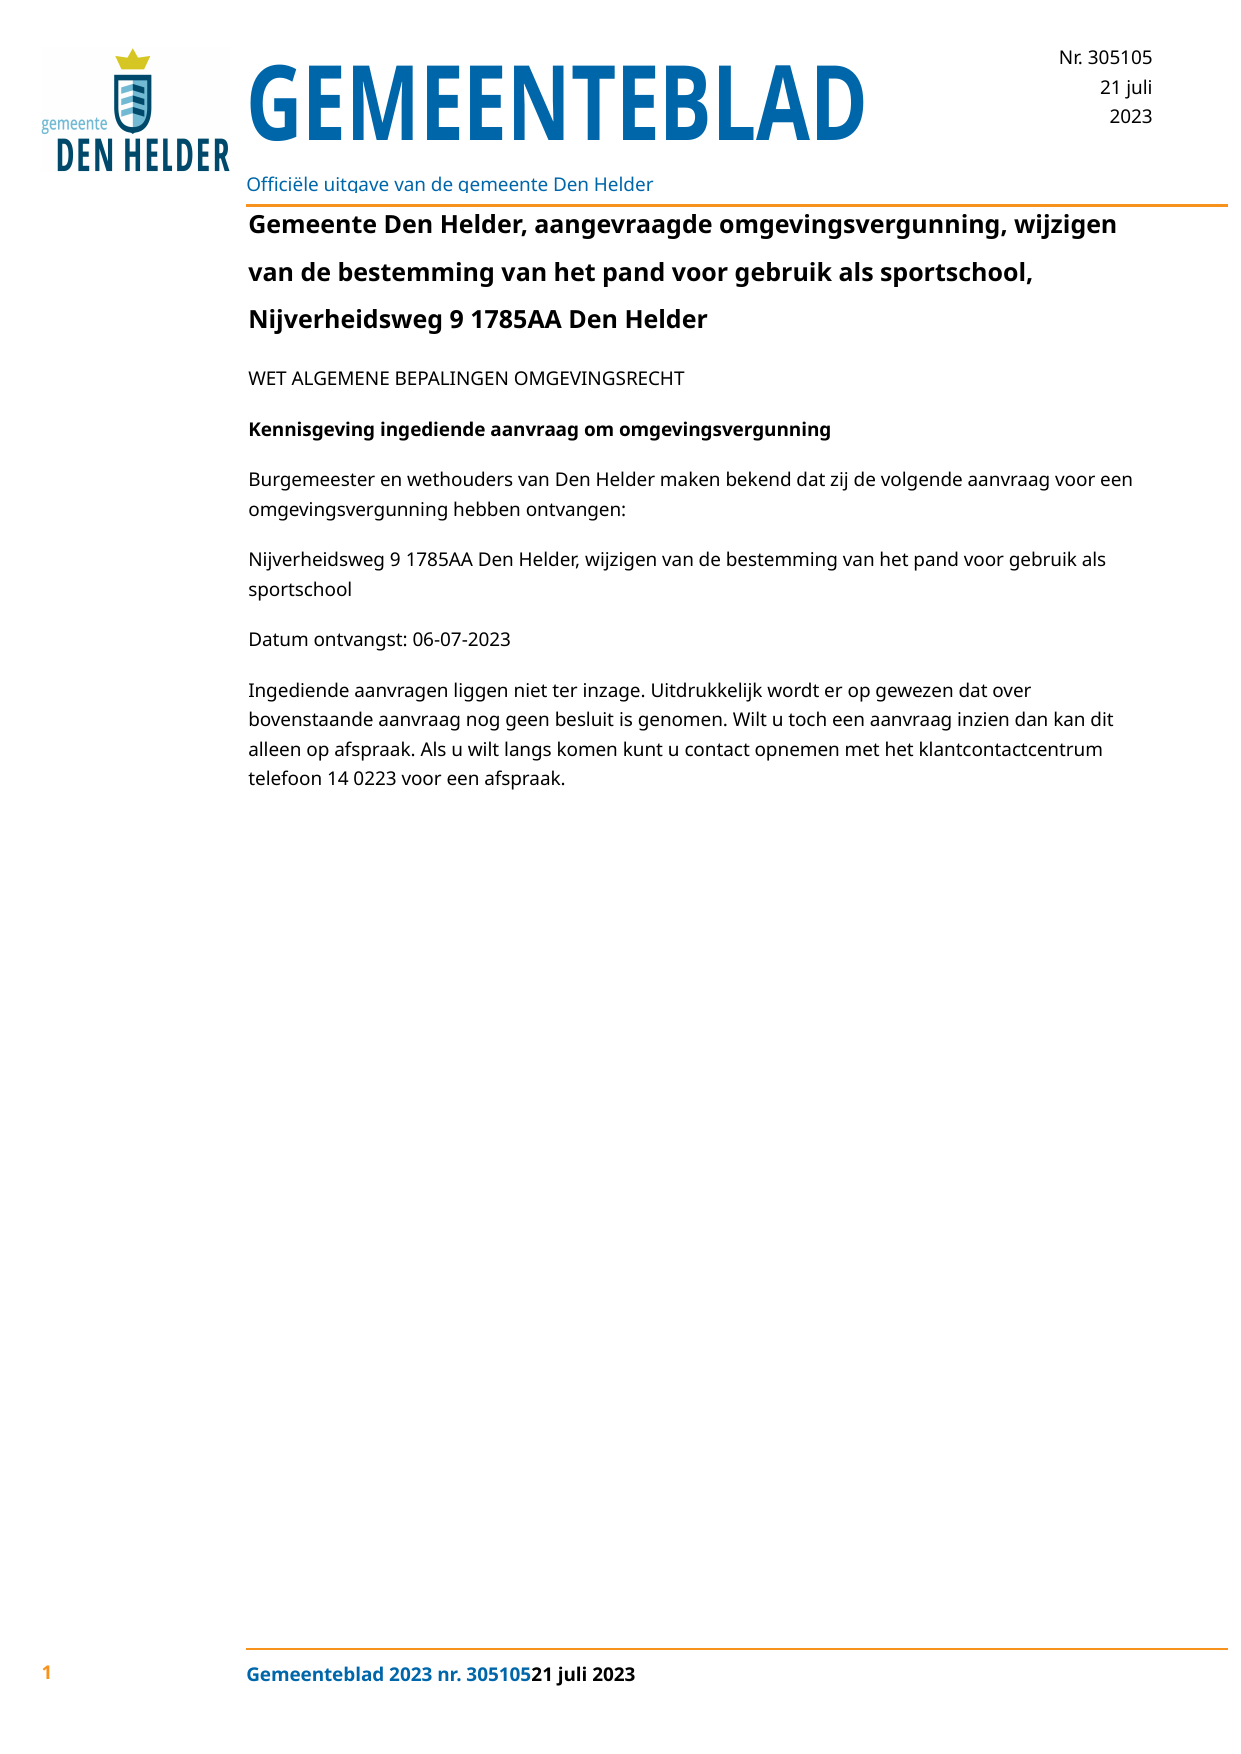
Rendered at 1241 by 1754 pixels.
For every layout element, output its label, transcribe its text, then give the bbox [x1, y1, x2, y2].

text Ingediende aanvragen liggen niet ter inzage. Uitdrukkelijk wordt er op gewezen dat over bovenstaande aanvraag nog geen besluit is genomen. Wilt u toch een aanvraag inzien dan kan dit alleen op afspraak. Als u wilt langs komen kunt u contact opnemen met het klantcontactcentrum telefoon 14 0223 voor een afspraak. [248, 677, 1152, 791]
text Gemeente Den Helder, aangevraagde omgevingsvergunning, wijzigen van de bestemming van het pand voor gebruik als sportschool, Nijverheidsweg 9 1785AA Den Helder [248, 207, 1152, 336]
picture [130, 157, 135, 172]
text Burgemeester en wethouders van Den Helder maken bekend dat zij de volgende aanvraag voor een omgevingsvergunning hebben ontvangen: [248, 466, 1152, 522]
picture [100, 154, 106, 172]
text Nijverheidsweg 9 1785AA Den Helder, wijzigen van de bestemming van het pand voor gebruik als sportschool [248, 546, 1152, 602]
picture [220, 160, 224, 172]
picture [41, 47, 231, 172]
text Kennisgeving ingediende aanvraag om omgevingsvergunning [248, 416, 1152, 442]
picture [63, 144, 68, 165]
text Datum ontvangst: 06-07-2023 [248, 626, 1152, 652]
text WET ALGEMENE BEPALINGEN OMGEVINGSRECHT [248, 366, 1152, 391]
picture [182, 144, 187, 165]
